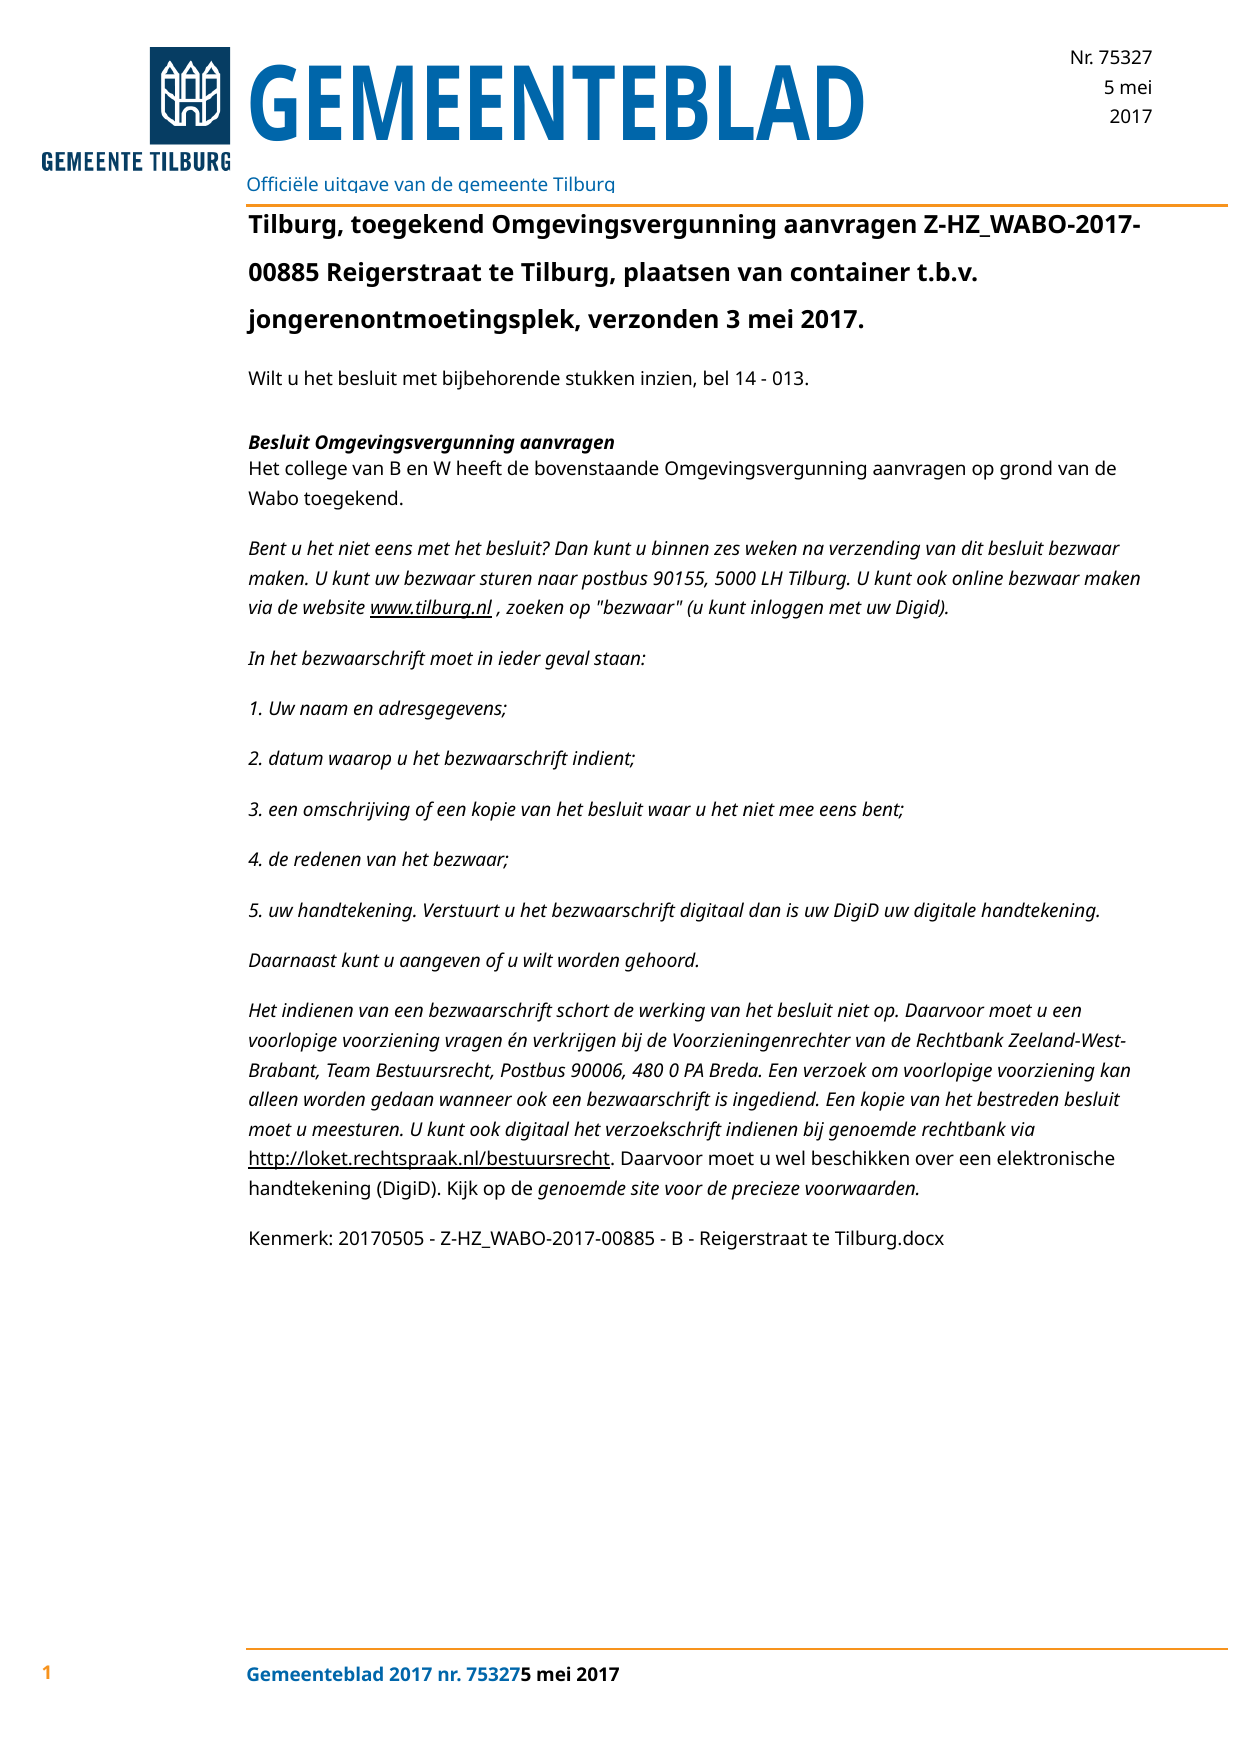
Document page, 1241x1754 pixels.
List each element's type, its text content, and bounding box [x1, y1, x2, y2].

text 5. uw handtekening. Verstuurt u het bezwaarschrift digitaal dan is uw DigiD uw digitale handtekening. [248, 897, 1152, 923]
text Tilburg, toegekend Omgevingsvergunning aanvragen Z-HZ_WABO-2017-00885 Reigerstraat te Tilburg, plaatsen van container t.b.v. jongerenontmoetingsplek, verzonden 3 mei 2017. [248, 207, 1152, 336]
text In het bezwaarschrift moet in ieder geval staan: [248, 645, 1152, 671]
text 3. een omschrijving of een kopie van het besluit waar u het niet mee eens bent; [248, 796, 1152, 822]
text Besluit Omgevingsvergunning aanvragen [248, 429, 1152, 455]
text Kenmerk: 20170505 - Z-HZ_WABO-2017-00885 - B - Reigerstraat te Tilburg.docx [248, 1226, 1152, 1251]
text 4. de redenen van het bezwaar; [248, 846, 1152, 872]
text Daarnaast kunt u aangeven of u wilt worden gehoord. [248, 947, 1152, 973]
text Bent u het niet eens met het besluit? Dan kunt u binnen zes weken na verzending van dit besluit bezwaar maken. U kunt uw bezwaar sturen naar postbus 90155, 5000 LH Tilburg. U kunt ook online bezwaar maken via de website www.tilburg.nl , zoeken op "bezwaar" (u kunt inloggen met uw Digid). [248, 535, 1152, 620]
text 2. datum waarop u het bezwaarschrift indient; [248, 746, 1152, 771]
text Wilt u het besluit met bijbehorende stukken inzien, bel 14 - 013. [248, 366, 1152, 391]
text 1. Uw naam en adresgegevens; [248, 695, 1152, 721]
text Het college van B en W heeft de bovenstaande Omgevingsvergunning aanvragen op grond van de Wabo toegekend. [248, 455, 1152, 511]
picture [41, 47, 231, 172]
text Het indienen van een bezwaarschrift schort de werking van het besluit niet op. Daarvoor moet u een voorlopige voorziening vragen én verkrijgen bij de Voorzieningenrechter van de Rechtbank Zeeland-West-Brabant, Team Bestuursrecht, Postbus 90006, 480 0 PA Breda. Een verzoek om voorlopige voorziening kan alleen worden gedaan wanneer ook een bezwaarschrift is ingediend. Een kopie van het bestreden besluit moet u meesturen. U kunt ook digitaal het verzoekschrift indienen bij genoemde rechtbank via http://loket.rechtspraak.nl/bestuursrecht. Daarvoor moet u wel beschikken over een elektronische handtekening (DigiD). Kijk op de genoemde site voor de precieze voorwaarden. [248, 998, 1152, 1201]
